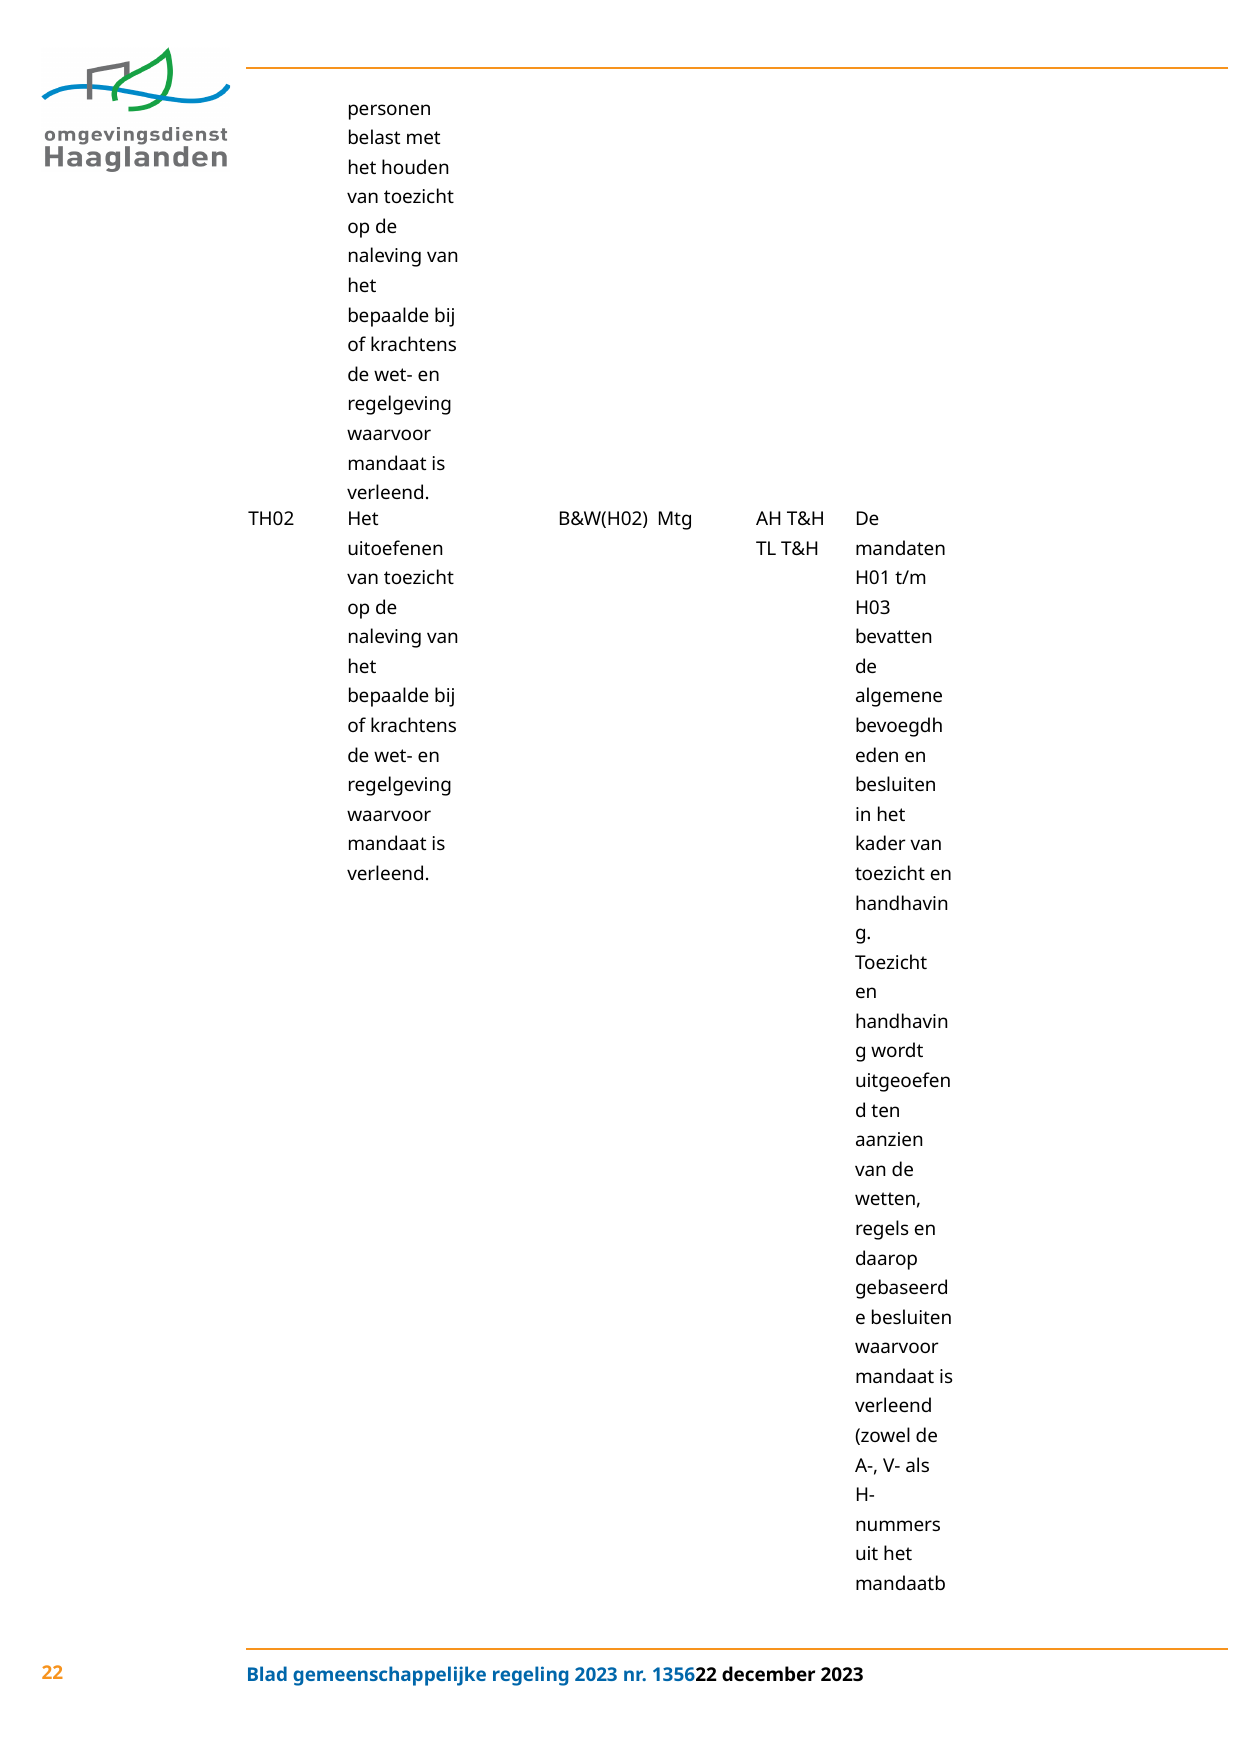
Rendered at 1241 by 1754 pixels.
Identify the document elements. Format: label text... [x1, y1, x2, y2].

table_cell [954, 95, 1152, 505]
table_cell TH02 [248, 505, 347, 1596]
table_cell [855, 95, 954, 505]
picture [41, 47, 231, 172]
table_cell [248, 95, 347, 505]
table_cell AH T&H TL T&H [756, 505, 855, 1596]
table_cell personen belast met het houden van toezicht op de naleving van het bepaalde bij of krachtens de wet- en regelgeving waarvoor mandaat is verleend. [347, 95, 459, 505]
table_cell Het uitoefenen van toezicht op de naleving van het bepaalde bij of krachtens de wet- en regelgeving waarvoor mandaat is verleend. [347, 505, 459, 1596]
table_cell [459, 95, 558, 505]
table_cell Mtg [657, 505, 756, 1596]
table_cell B&W(H02) [558, 505, 657, 1596]
table_cell [657, 95, 756, 505]
table_cell [756, 95, 855, 505]
table_cell [459, 505, 558, 1596]
table_cell [558, 95, 657, 505]
table_cell De mandaten H01 t/m H03 bevatten de algemene bevoegdheden en besluiten in het kader van toezicht en handhaving. Toezicht en handhaving wordt uitgeoefend ten aanzien van de wetten, regels en daarop gebaseerde besluiten waarvoor mandaat is verleend (zowel de A-, V- als H-nummers uit het mandaatb [855, 505, 954, 1596]
table_cell [954, 505, 1152, 1596]
